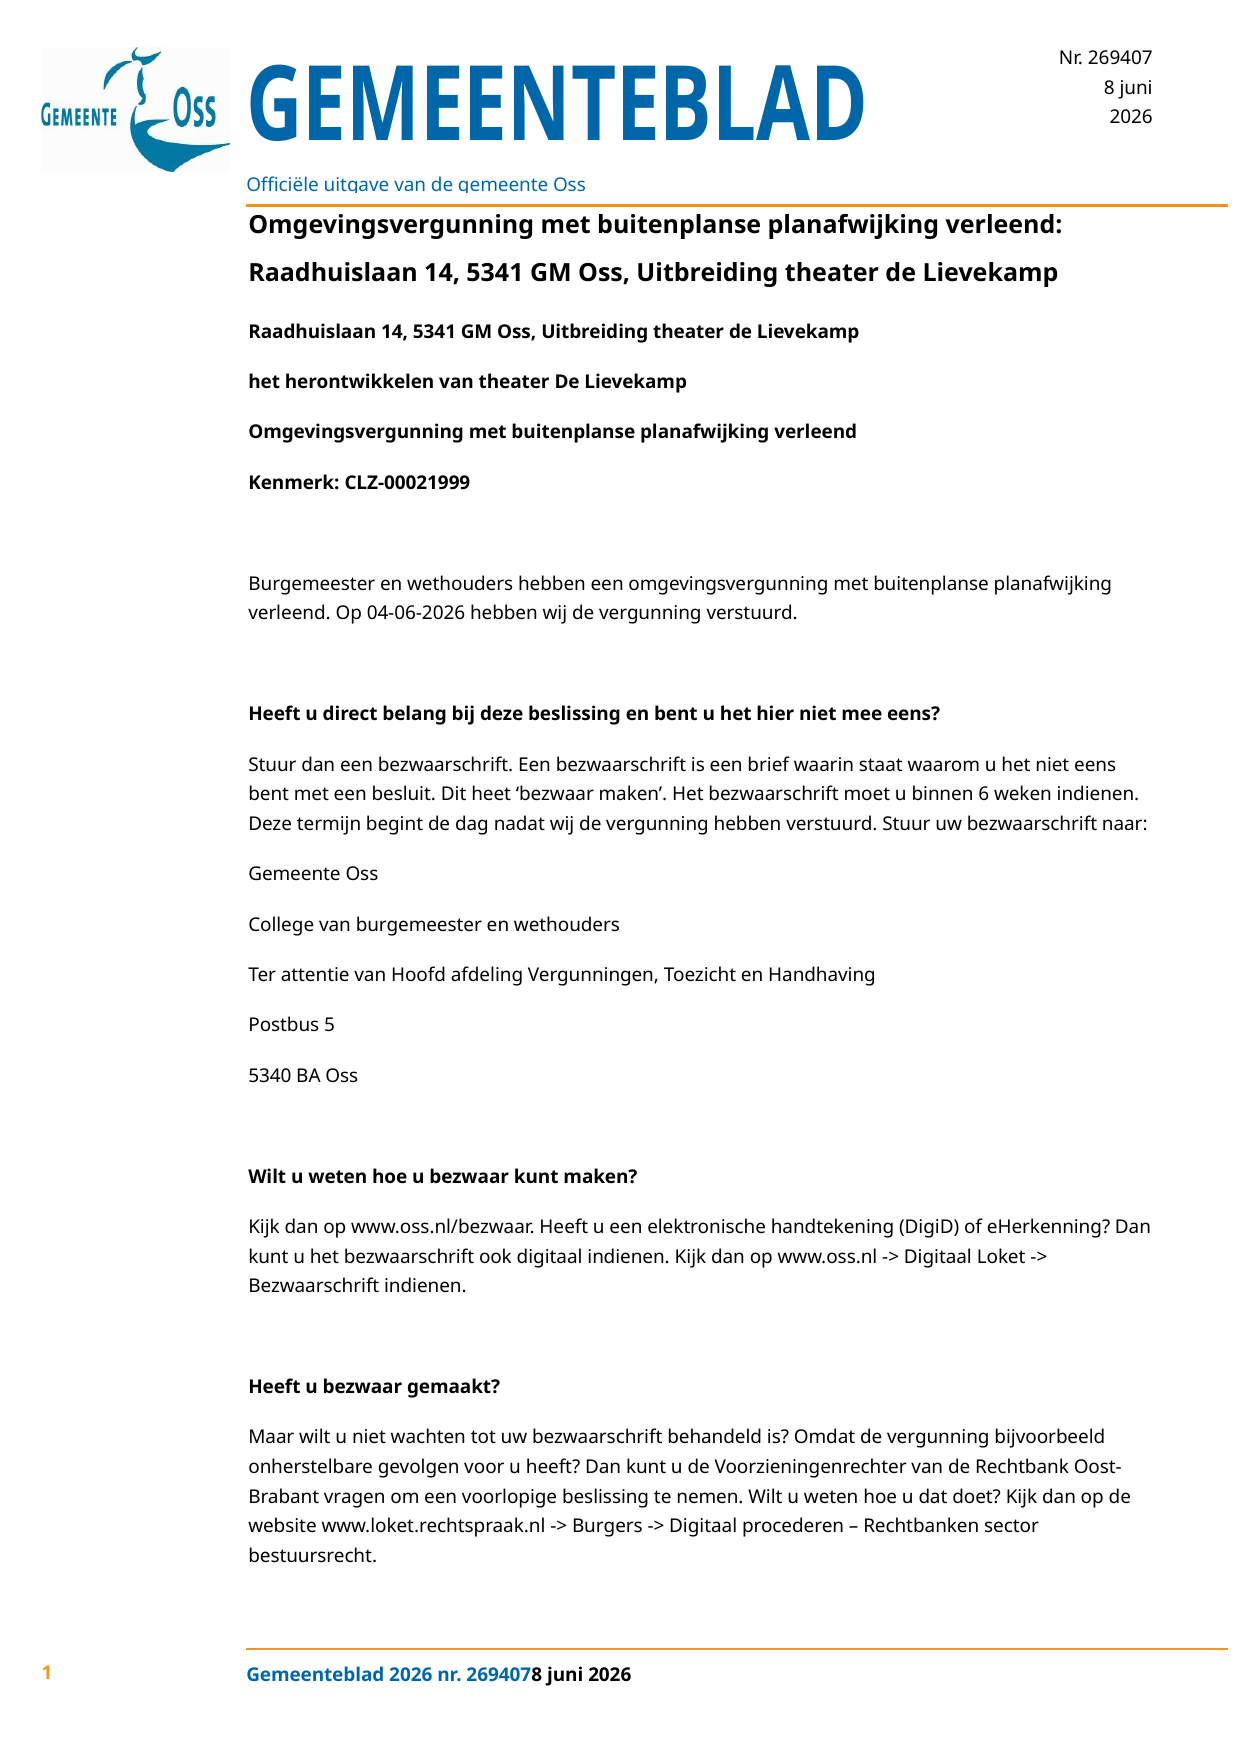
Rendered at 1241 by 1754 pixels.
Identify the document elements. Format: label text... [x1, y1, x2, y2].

text Raadhuislaan 14, 5341 GM Oss, Uitbreiding theater de Lievekamp [248, 318, 1152, 344]
text Ter attentie van Hoofd afdeling Vergunningen, Toezicht en Handhaving [248, 961, 1152, 987]
text Burgemeester en wethouders hebben een omgevingsvergunning met buitenplanse planafwijking verleend. Op 04-06-2026 hebben wij de vergunning verstuurd. [248, 570, 1152, 625]
text Kenmerk: CLZ-00021999 [248, 469, 1152, 495]
text 5340 BA Oss [248, 1062, 1152, 1088]
text Omgevingsvergunning met buitenplanse planafwijking verleend: Raadhuislaan 14, 5341 GM Oss, Uitbreiding theater de Lievekamp [248, 207, 1152, 288]
text Heeft u direct belang bij deze beslissing en bent u het hier niet mee eens? [248, 700, 1152, 726]
text Stuur dan een bezwaarschrift. Een bezwaarschrift is een brief waarin staat waarom u het niet eens bent met een besluit. Dit heet ‘bezwaar maken’. Het bezwaarschrift moet u binnen 6 weken indienen. Deze termijn begint de dag nadat wij de vergunning hebben verstuurd. Stuur uw bezwaarschrift naar: [248, 751, 1152, 836]
text Maar wilt u niet wachten tot uw bezwaarschrift behandeld is? Omdat de vergunning bijvoorbeeld onherstelbare gevolgen voor u heeft? Dan kunt u de Voorzieningenrechter van de Rechtbank Oost-Brabant vragen om een voorlopige beslissing te nemen. Wilt u weten hoe u dat doet? Kijk dan op de website www.loket.rechtspraak.nl -> Burgers -> Digitaal procederen – Rechtbanken sector bestuursrecht. [248, 1424, 1152, 1568]
text Kijk dan op www.oss.nl/bezwaar. Heeft u een elektronische handtekening (DigiD) of eHerkenning? Dan kunt u het bezwaarschrift ook digitaal indienen. Kijk dan op www.oss.nl -> Digitaal Loket -> Bezwaarschrift indienen. [248, 1213, 1152, 1298]
text Omgevingsvergunning met buitenplanse planafwijking verleend [248, 419, 1152, 444]
text Gemeente Oss [248, 860, 1152, 886]
text het herontwikkelen van theater De Lievekamp [248, 368, 1152, 394]
text Postbus 5 [248, 1012, 1152, 1037]
text Wilt u weten hoe u bezwaar kunt maken? [248, 1163, 1152, 1189]
text College van burgemeester en wethouders [248, 911, 1152, 937]
text Heeft u bezwaar gemaakt? [248, 1373, 1152, 1399]
picture [41, 47, 231, 172]
